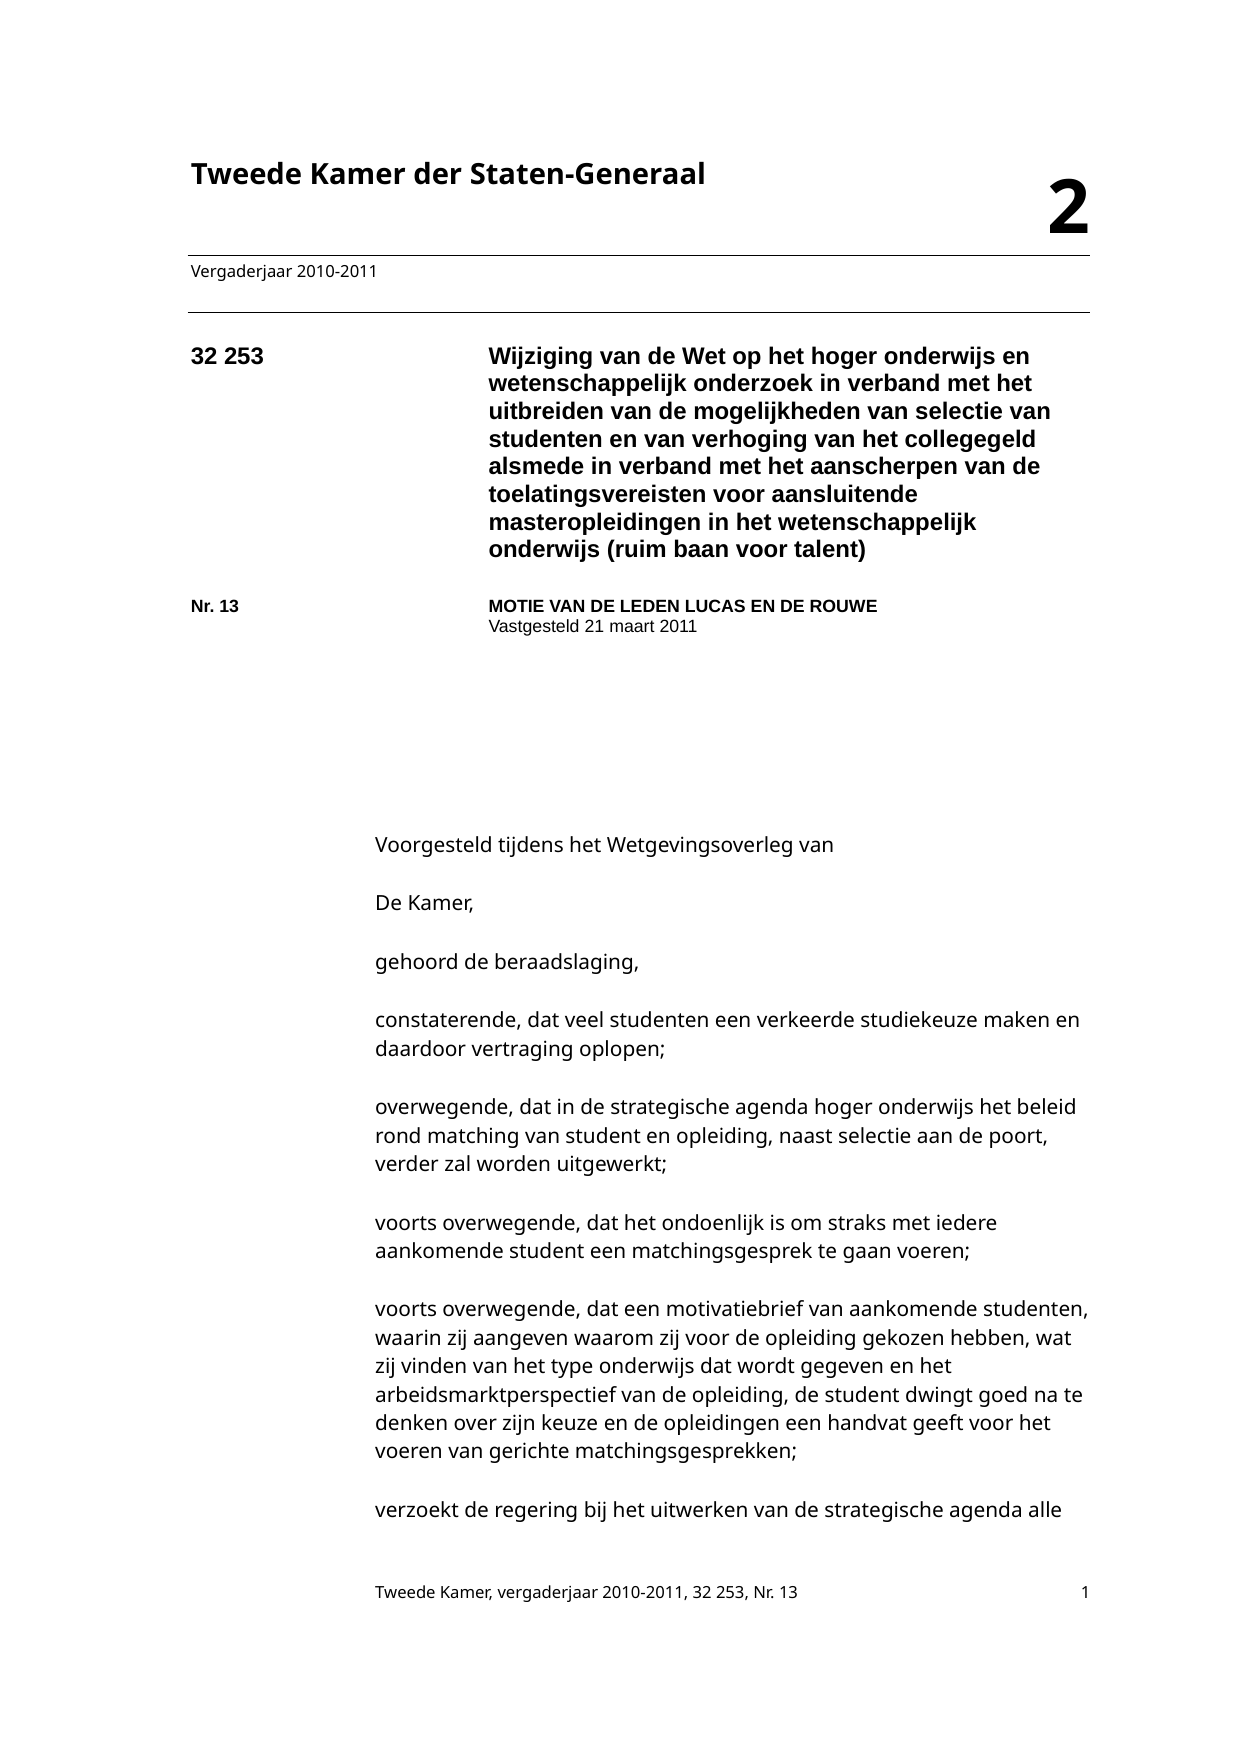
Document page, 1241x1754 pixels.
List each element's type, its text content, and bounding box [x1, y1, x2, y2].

text Voorgesteld tijdens het Wetgevingsoverleg van [375, 830, 1090, 858]
text voorts overwegende, dat het ondoenlijk is om straks met iedere aankomende student een matchingsgesprek te gaan voeren; [375, 1208, 1090, 1264]
text verzoekt de regering bij het uitwerken van de strategische agenda alle [375, 1495, 1090, 1523]
table_cell 32 253 [188, 339, 485, 593]
text De Kamer, [375, 888, 1090, 917]
table_cell MOTIE VAN DE LEDEN LUCAS EN DE ROUWE Vastgesteld 21 maart 2011 [485, 593, 1090, 712]
text overwegende, dat in de strategische agenda hoger onderwijs het beleid rond matching van student en opleiding, naast selectie aan de poort, verder zal worden uitgewerkt; [375, 1092, 1090, 1178]
text gehoord de beraadslaging, [375, 947, 1090, 975]
text voorts overwegende, dat een motivatiebrief van aankomende studenten, waarin zij aangeven waarom zij voor de opleiding gekozen hebben, wat zij vinden van het type onderwijs dat wordt gegeven en het arbeidsmarktperspectief van de opleiding, de student dwingt goed na te denken over zijn keuze en de opleidingen een handvat geeft voor het voeren van gerichte matchingsgesprekken; [375, 1294, 1090, 1465]
table_cell Nr. 13 [188, 593, 485, 712]
table_cell [485, 256, 1090, 312]
table_cell Wijziging van de Wet op het hoger onderwijs en wetenschappelijk onderzoek in verband met het uitbreiden van de mogelijkheden van selectie van studenten en van verhoging van het collegegeld alsmede in verband met het aanscherpen van de toelatingsvereisten voor aansluitende masteropleidingen in het wetenschappelijk onderwijs (ruim baan voor talent) [485, 339, 1090, 593]
table_cell [188, 313, 485, 339]
table_header Tweede Kamer der Staten-Generaal [188, 150, 909, 255]
table_cell [485, 313, 1090, 339]
text constaterende, dat veel studenten een verkeerde studiekeuze maken en daardoor vertraging oplopen; [375, 1005, 1090, 1062]
table_header 2 [910, 150, 1090, 255]
table_cell Vergaderjaar 2010-2011 [188, 256, 485, 312]
